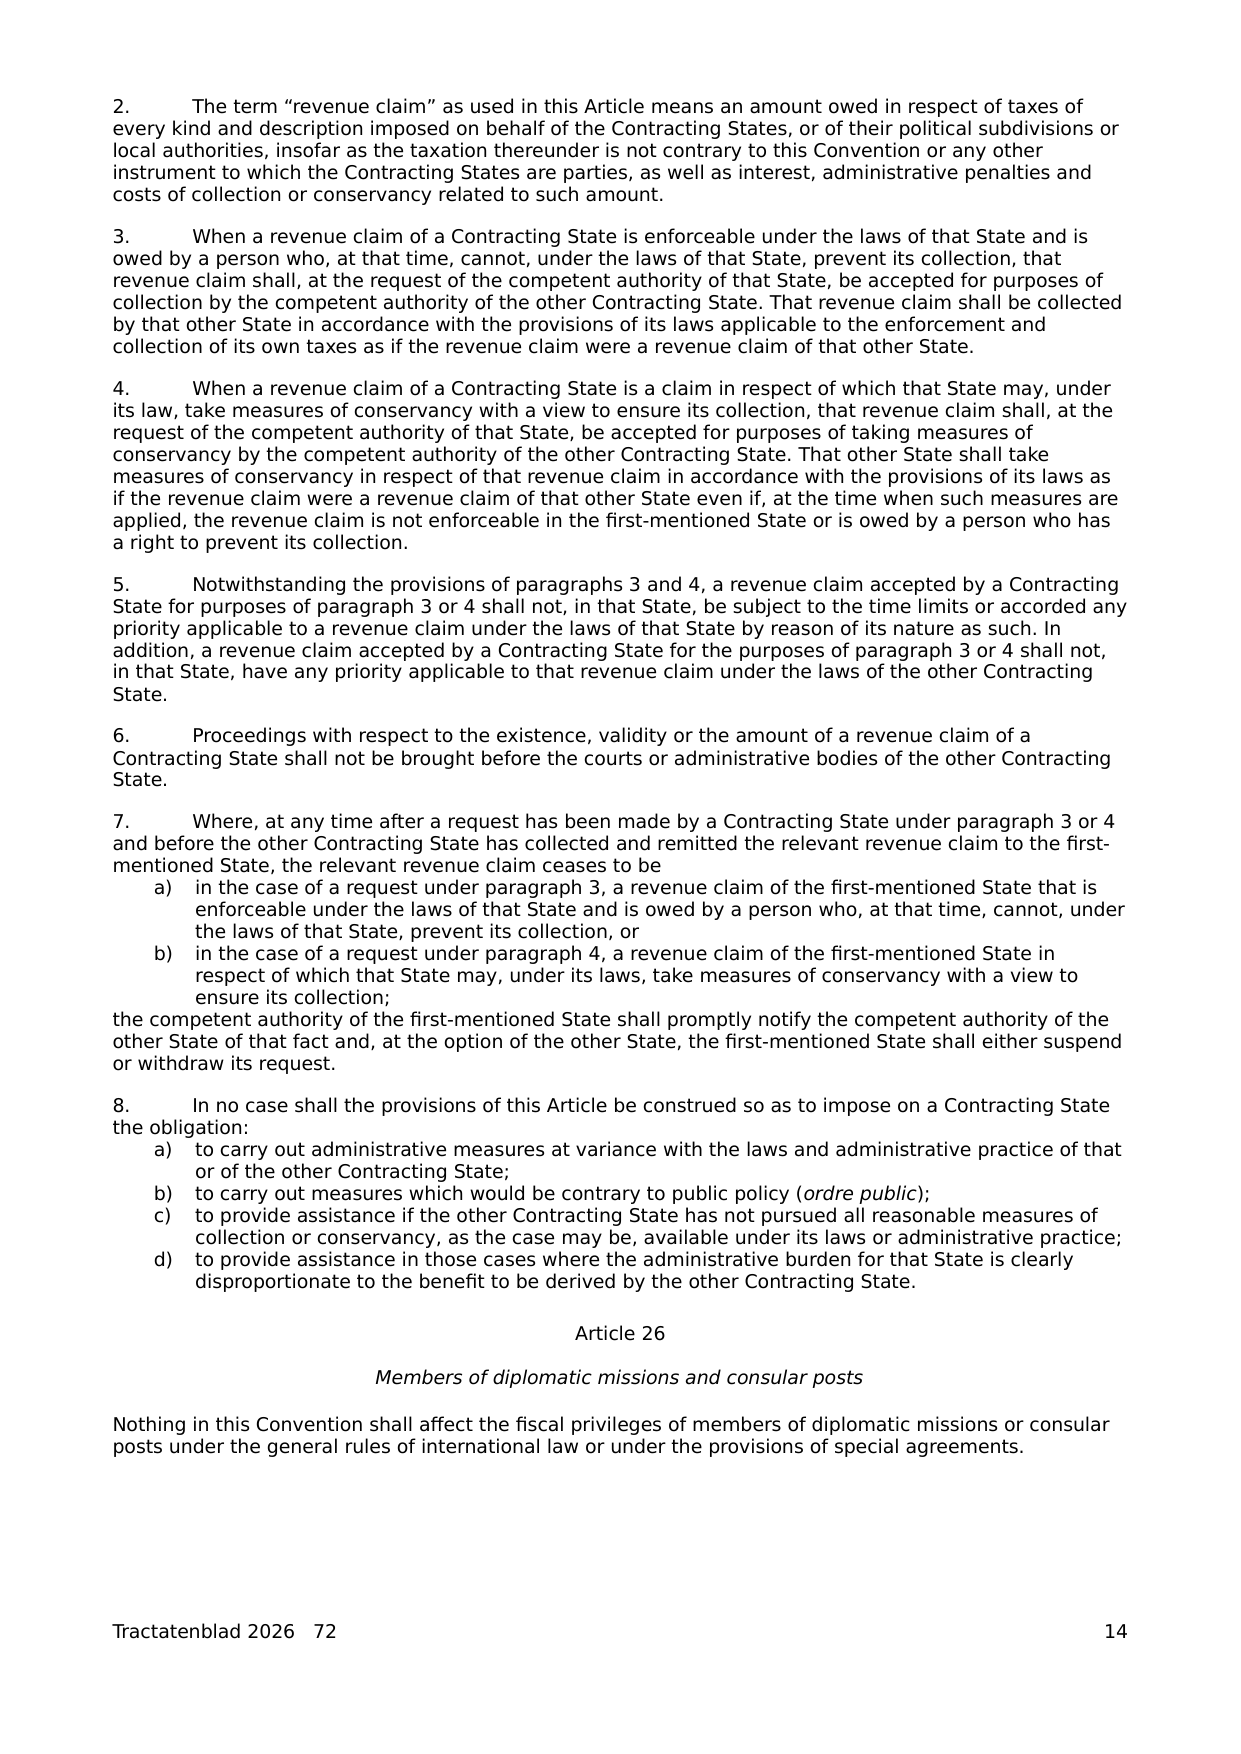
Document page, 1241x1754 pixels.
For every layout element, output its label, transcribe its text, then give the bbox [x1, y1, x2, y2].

text 2. The term “revenue claim” as used in this Article means an amount owed in respect of taxes of every kind and description imposed on behalf of the Contracting States, or of their political subdivisions or local authorities, insofar as the taxation thereunder is not contrary to this Convention or any other instrument to which the Contracting States are parties, as well as interest, administrative penalties and costs of collection or conservancy related to such amount. [112, 96, 1128, 206]
text a) in the case of a request under paragraph 3, a revenue claim of the first-mentioned State that is enforceable under the laws of that State and is owed by a person who, at that time, cannot, under the laws of that State, prevent its collection, or [153, 877, 1128, 943]
subtitle Article 26 Members of diplomatic missions and consular posts [112, 1323, 1128, 1389]
text 4. When a revenue claim of a Contracting State is a claim in respect of which that State may, under its law, take measures of conservancy with a view to ensure its collection, that revenue claim shall, at the request of the competent authority of that State, be accepted for purposes of taking measures of conservancy by the competent authority of the other Contracting State. That other State shall take measures of conservancy in respect of that revenue claim in accordance with the provisions of its laws as if the revenue claim were a revenue claim of that other State even if, at the time when such measures are applied, the revenue claim is not enforceable in the first-mentioned State or is owed by a person who has a right to prevent its collection. [112, 378, 1128, 553]
text c) to provide assistance if the other Contracting State has not pursued all reasonable measures of collection or conservancy, as the case may be, available under its laws or administrative practice; [153, 1205, 1128, 1249]
text 3. When a revenue claim of a Contracting State is enforceable under the laws of that State and is owed by a person who, at that time, cannot, under the laws of that State, prevent its collection, that revenue claim shall, at the request of the competent authority of that State, be accepted for purposes of collection by the competent authority of the other Contracting State. That revenue claim shall be collected by that other State in accordance with the provisions of its laws applicable to the enforcement and collection of its own taxes as if the revenue claim were a revenue claim of that other State. [112, 226, 1128, 358]
text 6. Proceedings with respect to the existence, validity or the amount of a revenue claim of a Contracting State shall not be brought before the courts or administrative bodies of the other Contracting State. [112, 725, 1128, 791]
text Nothing in this Convention shall affect the fiscal privileges of members of diplomatic missions or consular posts under the general rules of international law or under the provisions of special agreements. [112, 1414, 1128, 1458]
text 5. Notwithstanding the provisions of paragraphs 3 and 4, a revenue claim accepted by a Contracting State for purposes of paragraph 3 or 4 shall not, in that State, be subject to the time limits or accorded any priority applicable to a revenue claim under the laws of that State by reason of its nature as such. In addition, a revenue claim accepted by a Contracting State for the purposes of paragraph 3 or 4 shall not, in that State, have any priority applicable to that revenue claim under the laws of the other Contracting State. [112, 573, 1128, 705]
text d) to provide assistance in those cases where the administrative burden for that State is clearly disproportionate to the benefit to be derived by the other Contracting State. [153, 1249, 1128, 1293]
text b) in the case of a request under paragraph 4, a revenue claim of the first-mentioned State in respect of which that State may, under its laws, take measures of conservancy with a view to ensure its collection; [153, 943, 1128, 1009]
text 7. Where, at any time after a request has been made by a Contracting State under paragraph 3 or 4 and before the other Contracting State has collected and remitted the relevant revenue claim to the first-mentioned State, the relevant revenue claim ceases to be [112, 811, 1128, 877]
text a) to carry out administrative measures at variance with the laws and administrative practice of that or of the other Contracting State; [153, 1139, 1128, 1183]
text b) to carry out measures which would be contrary to public policy (ordre public); [153, 1183, 1128, 1205]
text the competent authority of the first-mentioned State shall promptly notify the competent authority of the other State of that fact and, at the option of the other State, the first-mentioned State shall either suspend or withdraw its request. [112, 1009, 1128, 1075]
text 8. In no case shall the provisions of this Article be construed so as to impose on a Contracting State the obligation: [112, 1095, 1128, 1139]
